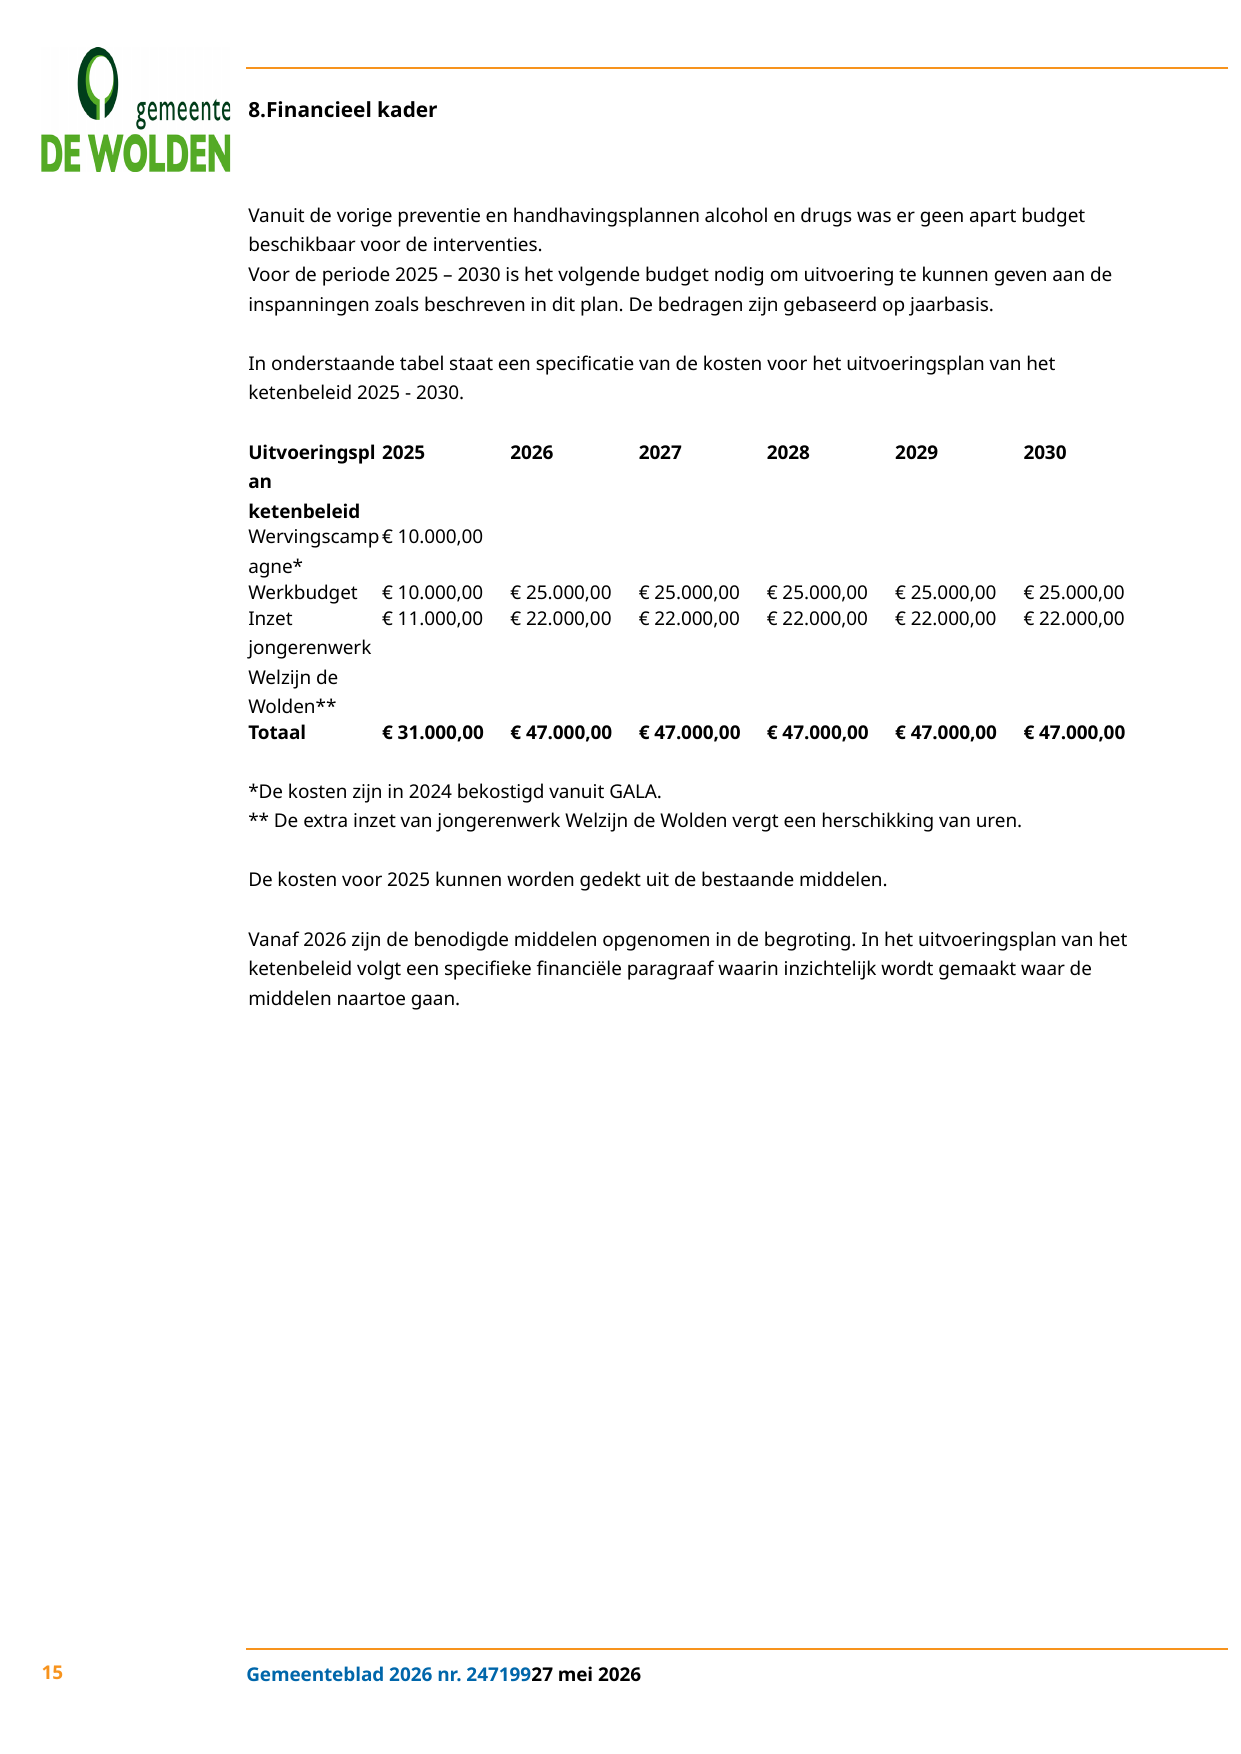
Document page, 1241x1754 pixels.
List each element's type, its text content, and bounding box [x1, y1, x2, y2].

table_cell Totaal [248, 719, 382, 745]
text Vanaf 2026 zijn de benodigde middelen opgenomen in de begroting. In het uitvoeringsplan van het ketenbeleid volgt een specifieke financiële paragraaf waarin inzichtelijk wordt gemaakt waar de middelen naartoe gaan. [248, 926, 1152, 1011]
picture [41, 47, 231, 172]
text 8.Financieel kader [248, 95, 1152, 123]
text ** De extra inzet van jongerenwerk Welzijn de Wolden vergt een herschikking van uren. [248, 807, 1152, 833]
table_cell Wervingscampagne* [248, 524, 382, 579]
text *De kosten zijn in 2024 bekostigd vanuit GALA. [248, 778, 1152, 803]
table_cell € 47.000,00 [1023, 719, 1152, 745]
text Vanuit de vorige preventie en handhavingsplannen alcohol en drugs was er geen apart budget beschikbaar voor de interventies. [248, 202, 1152, 257]
table_cell € 25.000,00 [510, 579, 638, 605]
table_header 2027 [639, 439, 767, 524]
table_cell € 22.000,00 [1023, 605, 1152, 719]
table_cell € 25.000,00 [767, 579, 895, 605]
table_cell [639, 524, 767, 579]
table_cell € 47.000,00 [767, 719, 895, 745]
table_cell € 47.000,00 [895, 719, 1023, 745]
table_header Uitvoeringsplan ketenbeleid [248, 439, 382, 524]
table_header 2028 [767, 439, 895, 524]
table_cell € 31.000,00 [382, 719, 510, 745]
table_header 2030 [1023, 439, 1152, 524]
text De kosten voor 2025 kunnen worden gedekt uit de bestaande middelen. [248, 867, 1152, 892]
table_cell Werkbudget [248, 579, 382, 605]
table_cell € 22.000,00 [639, 605, 767, 719]
table_cell [895, 524, 1023, 579]
table_cell € 22.000,00 [895, 605, 1023, 719]
table_cell € 25.000,00 [639, 579, 767, 605]
table_header 2026 [510, 439, 638, 524]
table_cell € 47.000,00 [639, 719, 767, 745]
table_cell [510, 524, 638, 579]
table_cell Inzet jongerenwerk Welzijn de Wolden** [248, 605, 382, 719]
table_header 2029 [895, 439, 1023, 524]
text Voor de periode 2025 – 2030 is het volgende budget nodig om uitvoering te kunnen geven aan de inspanningen zoals beschreven in dit plan. De bedragen zijn gebaseerd op jaarbasis. [248, 261, 1152, 317]
table_cell [767, 524, 895, 579]
table_cell € 10.000,00 [382, 524, 510, 579]
table_cell [1023, 524, 1152, 579]
table_cell € 25.000,00 [895, 579, 1023, 605]
table_cell € 10.000,00 [382, 579, 510, 605]
table_cell € 22.000,00 [510, 605, 638, 719]
table_cell € 22.000,00 [767, 605, 895, 719]
table_cell € 11.000,00 [382, 605, 510, 719]
text In onderstaande tabel staat een specificatie van de kosten voor het uitvoeringsplan van het ketenbeleid 2025 - 2030. [248, 350, 1152, 405]
table_cell € 47.000,00 [510, 719, 638, 745]
table_cell € 25.000,00 [1023, 579, 1152, 605]
table_header 2025 [382, 439, 510, 524]
